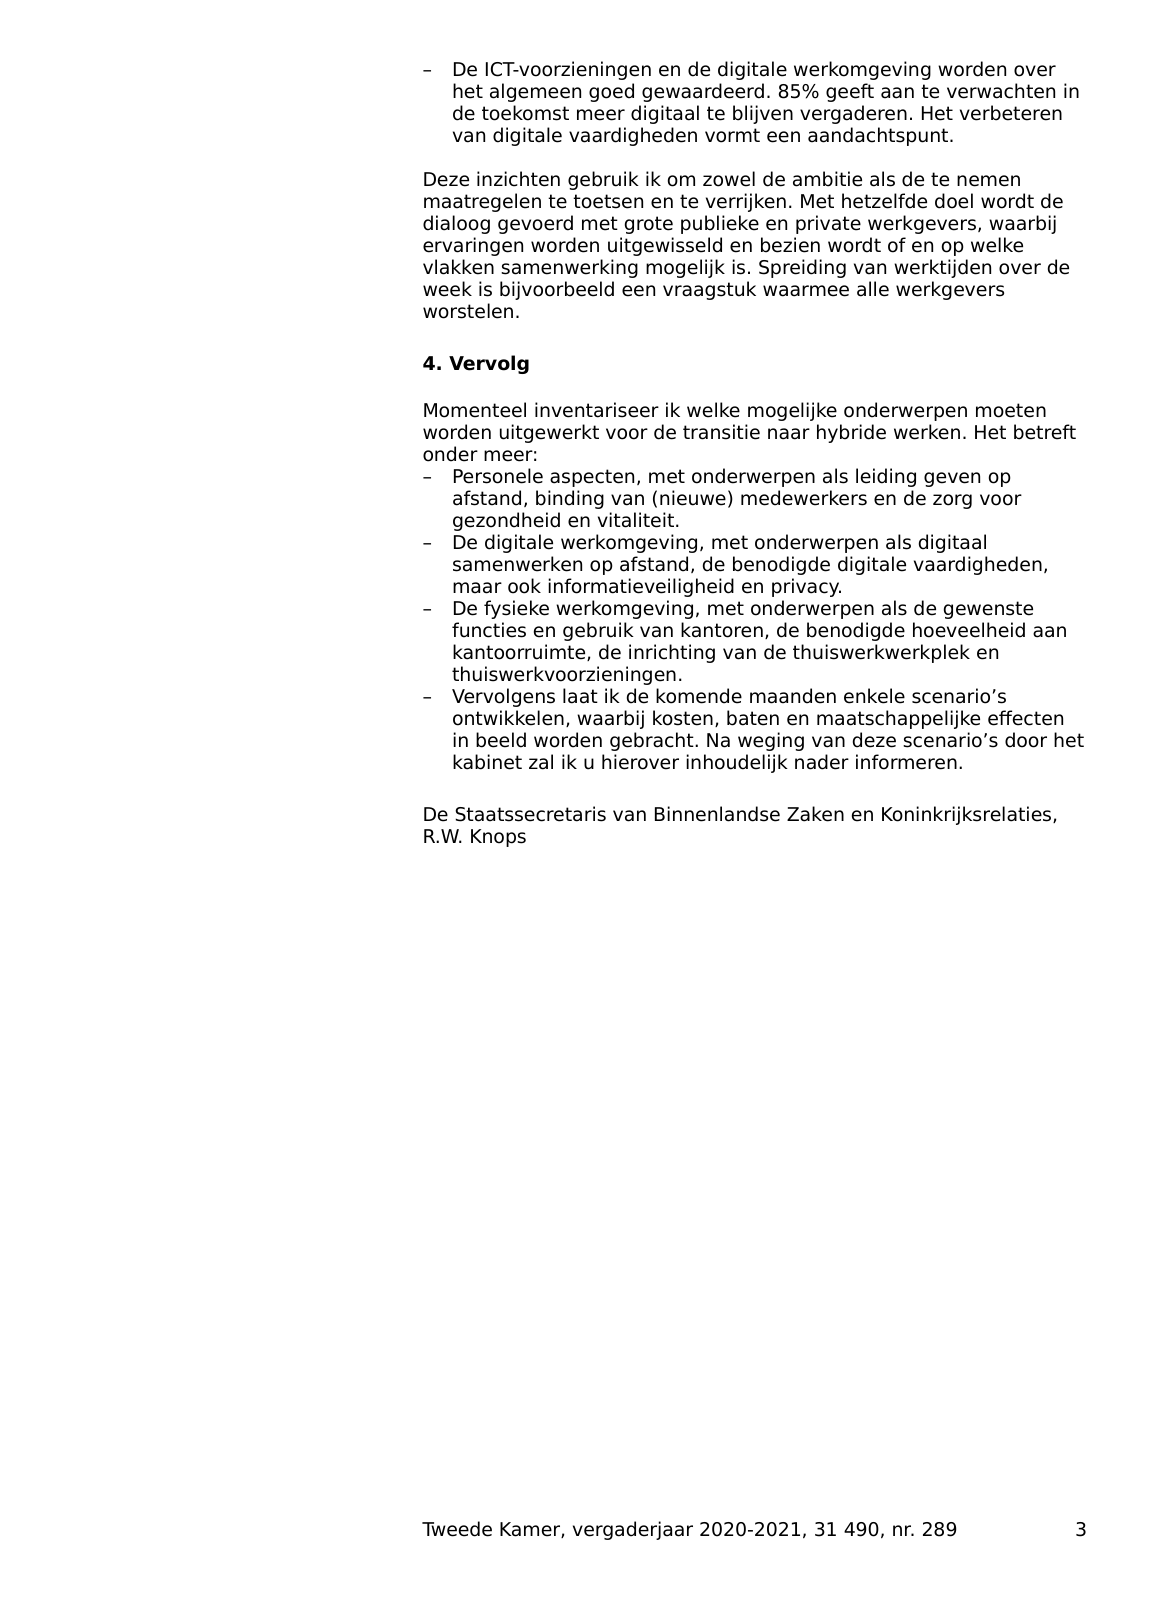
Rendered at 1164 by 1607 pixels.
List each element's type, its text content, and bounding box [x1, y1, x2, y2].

text – Personele aspecten, met onderwerpen als leiding geven op afstand, binding van (nieuwe) medewerkers en de zorg voor gezondheid en vitaliteit. [422, 466, 1087, 532]
text De Staatssecretaris van Binnenlandse Zaken en Koninkrijksrelaties, R.W. Knops [422, 804, 1087, 848]
text – De ICT-voorzieningen en de digitale werkomgeving worden over het algemeen goed gewaardeerd. 85% geeft aan te verwachten in de toekomst meer digitaal te blijven vergaderen. Het verbeteren van digitale vaardigheden vormt een aandachtspunt. [422, 59, 1087, 147]
text Deze inzichten gebruik ik om zowel de ambitie als de te nemen maatregelen te toetsen en te verrijken. Met hetzelfde doel wordt de dialoog gevoerd met grote publieke en private werkgevers, waarbij ervaringen worden uitgewisseld en bezien wordt of en op welke vlakken samenwerking mogelijk is. Spreiding van werktijden over de week is bijvoorbeeld een vraagstuk waarmee alle werkgevers worstelen. [422, 169, 1087, 323]
text – De digitale werkomgeving, met onderwerpen als digitaal samenwerken op afstand, de benodigde digitale vaardigheden, maar ook informatieveiligheid en privacy. [422, 532, 1087, 598]
subtitle 4. Vervolg [422, 353, 1087, 375]
text – Vervolgens laat ik de komende maanden enkele scenario’s ontwikkelen, waarbij kosten, baten en maatschappelijke effecten in beeld worden gebracht. Na weging van deze scenario’s door het kabinet zal ik u hierover inhoudelijk nader informeren. [422, 686, 1087, 774]
text – De fysieke werkomgeving, met onderwerpen als de gewenste functies en gebruik van kantoren, de benodigde hoeveelheid aan kantoorruimte, de inrichting van de thuiswerkwerkplek en thuiswerkvoorzieningen. [422, 598, 1087, 686]
text Momenteel inventariseer ik welke mogelijke onderwerpen moeten worden uitgewerkt voor de transitie naar hybride werken. Het betreft onder meer: [422, 400, 1087, 466]
